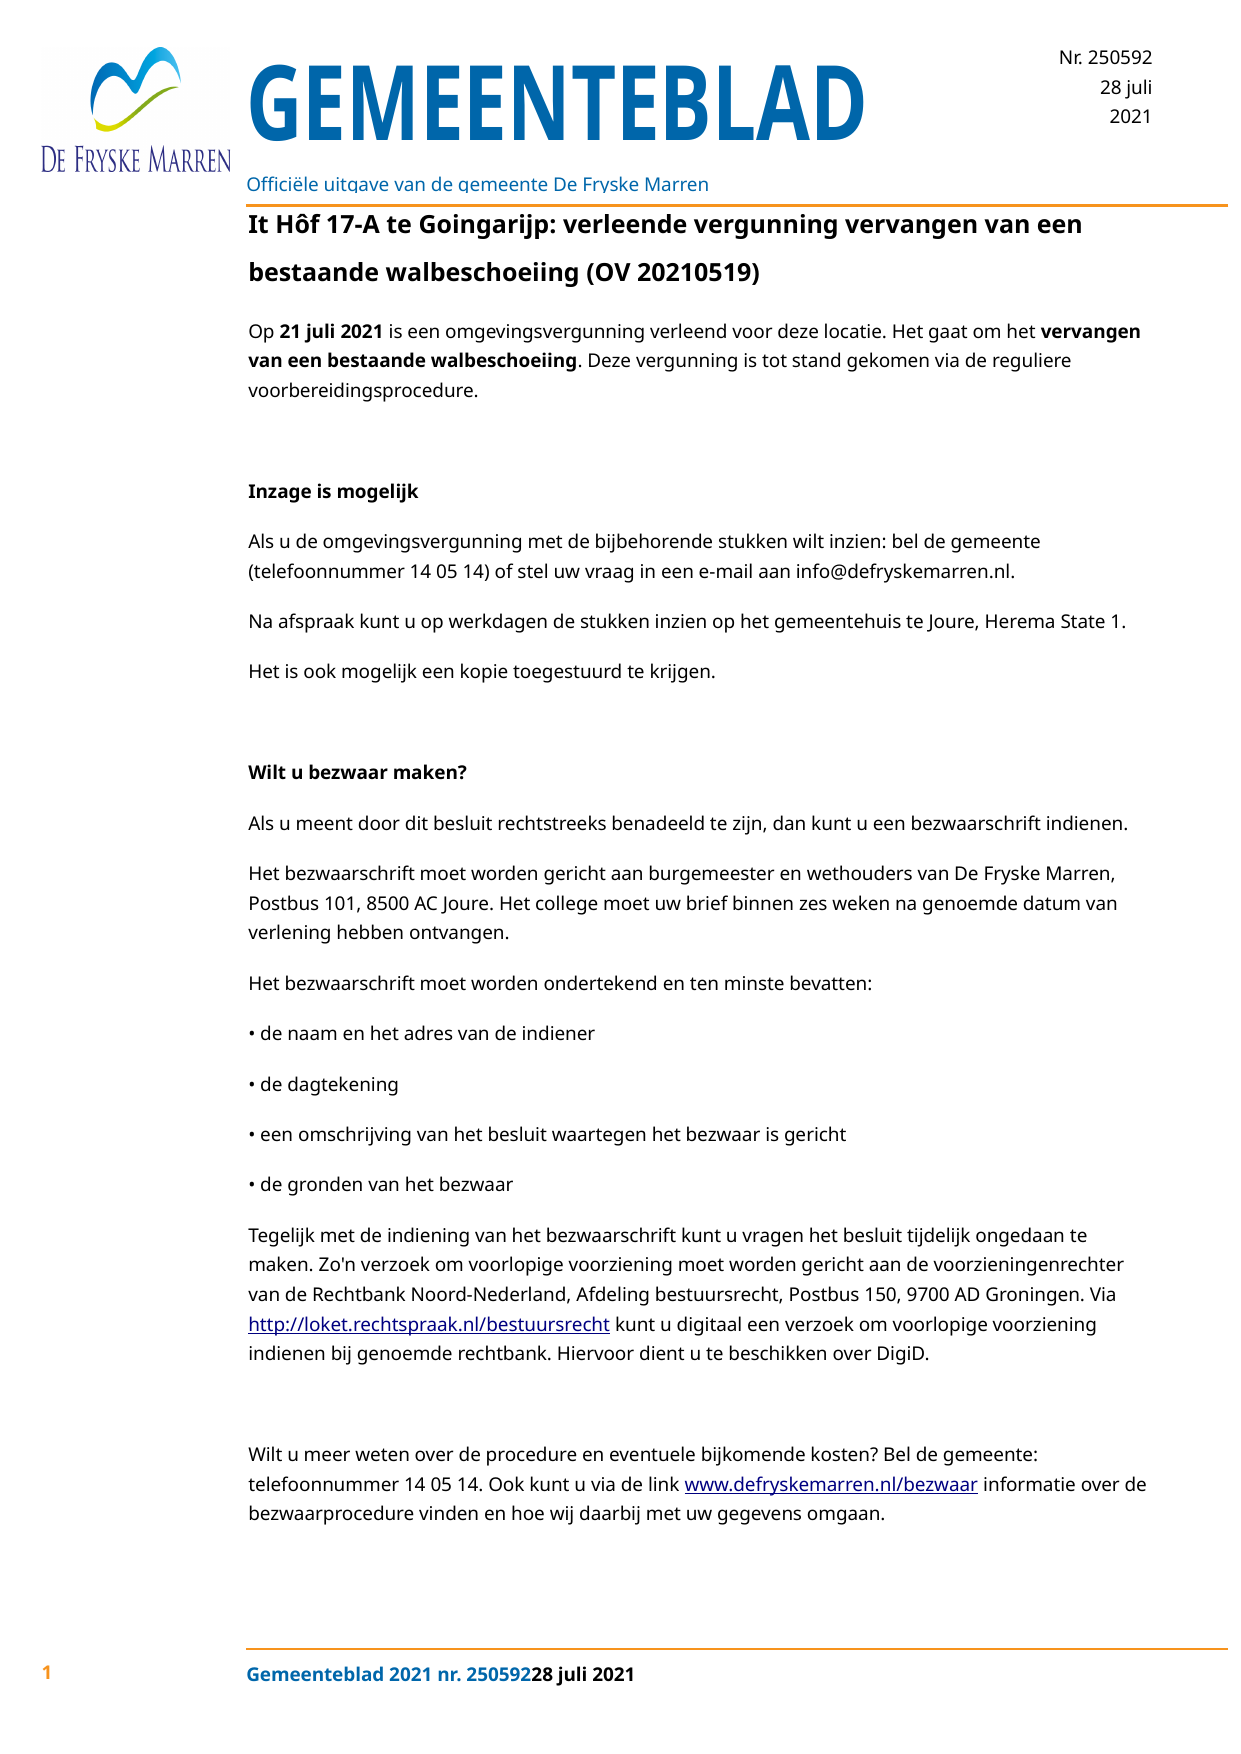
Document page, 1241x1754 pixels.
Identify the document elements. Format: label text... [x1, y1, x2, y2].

text Tegelijk met de indiening van het bezwaarschrift kunt u vragen het besluit tijdelijk ongedaan te maken. Zo'n verzoek om voorlopige voorziening moet worden gericht aan de voorzieningenrechter van de Rechtbank Noord-Nederland, Afdeling bestuursrecht, Postbus 150, 9700 AD Groningen. Via http://loket.rechtspraak.nl/bestuursrecht kunt u digitaal een verzoek om voorlopige voorziening indienen bij genoemde rechtbank. Hiervoor dient u te beschikken over DigiD. [248, 1222, 1152, 1366]
text • de gronden van het bezwaar [248, 1172, 1152, 1197]
text • de dagtekening [248, 1071, 1152, 1097]
text Als u meent door dit besluit rechtstreeks benadeeld te zijn, dan kunt u een bezwaarschrift indienen. [248, 810, 1152, 836]
text It Hôf 17-A te Goingarijp: verleende vergunning vervangen van een bestaande walbeschoeiing (OV 20210519) [248, 207, 1152, 288]
text Wilt u bezwaar maken? [248, 759, 1152, 785]
text Het bezwaarschrift moet worden ondertekend en ten minste bevatten: [248, 970, 1152, 996]
text Wilt u meer weten over de procedure en eventuele bijkomende kosten? Bel de gemeente: telefoonnummer 14 05 14. Ook kunt u via de link www.defryskemarren.nl/bezwaar informatie over de bezwaarprocedure vinden en hoe wij daarbij met uw gegevens omgaan. [248, 1441, 1152, 1526]
text Als u de omgevingsvergunning met de bijbehorende stukken wilt inzien: bel de gemeente (telefoonnummer 14 05 14) of stel uw vraag in een e-mail aan info@defryskemarren.nl. [248, 528, 1152, 584]
picture [41, 47, 231, 172]
text Het is ook mogelijk een kopie toegestuurd te krijgen. [248, 659, 1152, 684]
text • de naam en het adres van de indiener [248, 1020, 1152, 1046]
text Het bezwaarschrift moet worden gericht aan burgemeester en wethouders van De Fryske Marren, Postbus 101, 8500 AC Joure. Het college moet uw brief binnen zes weken na genoemde datum van verlening hebben ontvangen. [248, 860, 1152, 945]
text • een omschrijving van het besluit waartegen het bezwaar is gericht [248, 1121, 1152, 1147]
text Inzage is mogelijk [248, 478, 1152, 504]
text Op 21 juli 2021 is een omgevingsvergunning verleend voor deze locatie. Het gaat om het vervangen van een bestaande walbeschoeiing. Deze vergunning is tot stand gekomen via de reguliere voorbereidingsprocedure. [248, 318, 1152, 403]
text Na afspraak kunt u op werkdagen de stukken inzien op het gemeentehuis te Joure, Herema State 1. [248, 608, 1152, 634]
